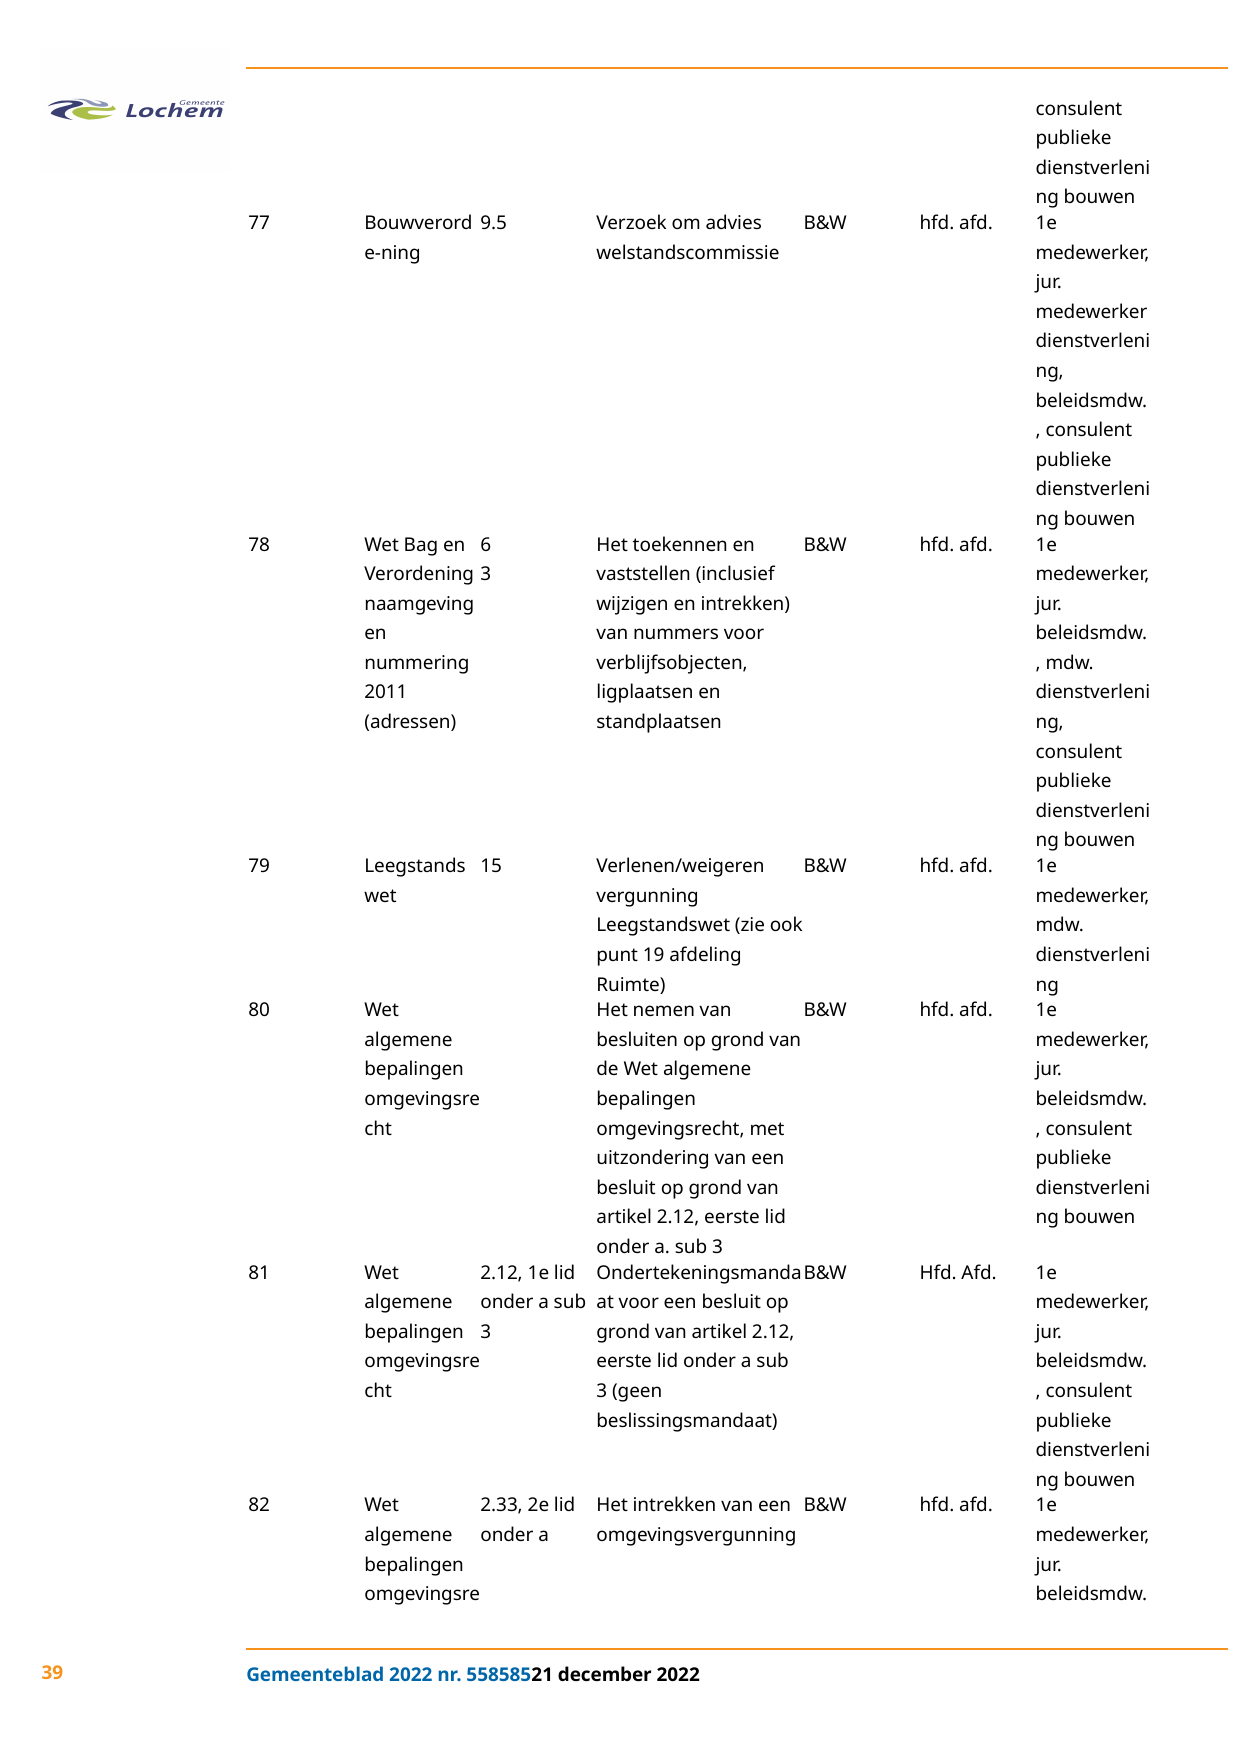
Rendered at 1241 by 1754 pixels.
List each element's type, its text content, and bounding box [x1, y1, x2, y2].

table_cell [919, 95, 1035, 209]
table_cell Het toekennen en vaststellen (inclusief wijzigen en intrekken) van nummers voor verblijfsobjecten, ligplaatsen en standplaatsen [596, 531, 803, 852]
table_cell hfd. afd. [919, 209, 1035, 531]
table_cell hfd. afd. [919, 996, 1035, 1259]
table_cell B&W [803, 996, 919, 1259]
table_cell [480, 95, 596, 209]
table_cell 1e medewerker, jur. medewerker dienstverlening, beleidsmdw., consulent publieke dienstverlening bouwen [1035, 209, 1152, 531]
table_cell Verlenen/weigeren vergunning Leegstandswet (zie ook punt 19 afdeling Ruimte) [596, 853, 803, 996]
table_cell [596, 95, 803, 209]
table_cell B&W [803, 1259, 919, 1492]
table_cell 81 [248, 1259, 364, 1492]
table_cell Ondertekeningsmandaat voor een besluit op grond van artikel 2.12, eerste lid onder a sub 3 (geen beslissingsmandaat) [596, 1259, 803, 1492]
table_cell 1e medewerker, jur. beleidsmdw. [1035, 1492, 1152, 1606]
table_cell Bouwverorde-ning [364, 209, 480, 531]
table_cell Wet algemene bepalingen omgevingsrecht [364, 1259, 480, 1492]
table_cell 79 [248, 853, 364, 996]
table_cell hfd. afd. [919, 853, 1035, 996]
table_cell Verzoek om advies welstandscommissie [596, 209, 803, 531]
table_cell B&W [803, 209, 919, 531]
table_cell 80 [248, 996, 364, 1259]
table_cell B&W [803, 853, 919, 996]
table_cell 1e medewerker, jur. beleidsmdw., consulent publieke dienstverlening bouwen [1035, 1259, 1152, 1492]
table_cell 1e medewerker, jur. beleidsmdw., mdw. dienstverlening, consulent publieke dienstverlening bouwen [1035, 531, 1152, 852]
table_cell Wet algemene bepalingen omgevingsrecht [364, 996, 480, 1259]
table_cell 15 [480, 853, 596, 996]
table_cell 82 [248, 1492, 364, 1606]
table_cell hfd. afd. [919, 1492, 1035, 1606]
table_cell Hfd. Afd. [919, 1259, 1035, 1492]
table_cell Wet Bag en Verordening naamgeving en nummering 2011 (adressen) [364, 531, 480, 852]
picture [41, 47, 231, 172]
table_cell Leegstandswet [364, 853, 480, 996]
table_cell [803, 95, 919, 209]
table_cell consulent publieke dienstverlening bouwen [1035, 95, 1152, 209]
table_cell 78 [248, 531, 364, 852]
table_cell Wet algemene bepalingen omgevingsre [364, 1492, 480, 1606]
table_cell B&W [803, 1492, 919, 1606]
table_cell 2.12, 1e lid onder a sub 3 [480, 1259, 596, 1492]
table_cell 2.33, 2e lid onder a [480, 1492, 596, 1606]
table_cell 6 3 [480, 531, 596, 852]
table_cell 9.5 [480, 209, 596, 531]
table_cell Het intrekken van een omgevingsvergunning [596, 1492, 803, 1606]
table_cell [364, 95, 480, 209]
table_cell 1e medewerker, mdw. dienstverlening [1035, 853, 1152, 996]
table_cell B&W [803, 531, 919, 852]
table_cell hfd. afd. [919, 531, 1035, 852]
table_cell [248, 95, 364, 209]
table_cell 1e medewerker, jur. beleidsmdw., consulent publieke dienstverlening bouwen [1035, 996, 1152, 1259]
table_cell Het nemen van besluiten op grond van de Wet algemene bepalingen omgevingsrecht, met uitzondering van een besluit op grond van artikel 2.12, eerste lid onder a. sub 3 [596, 996, 803, 1259]
table_cell 77 [248, 209, 364, 531]
table_cell [480, 996, 596, 1259]
